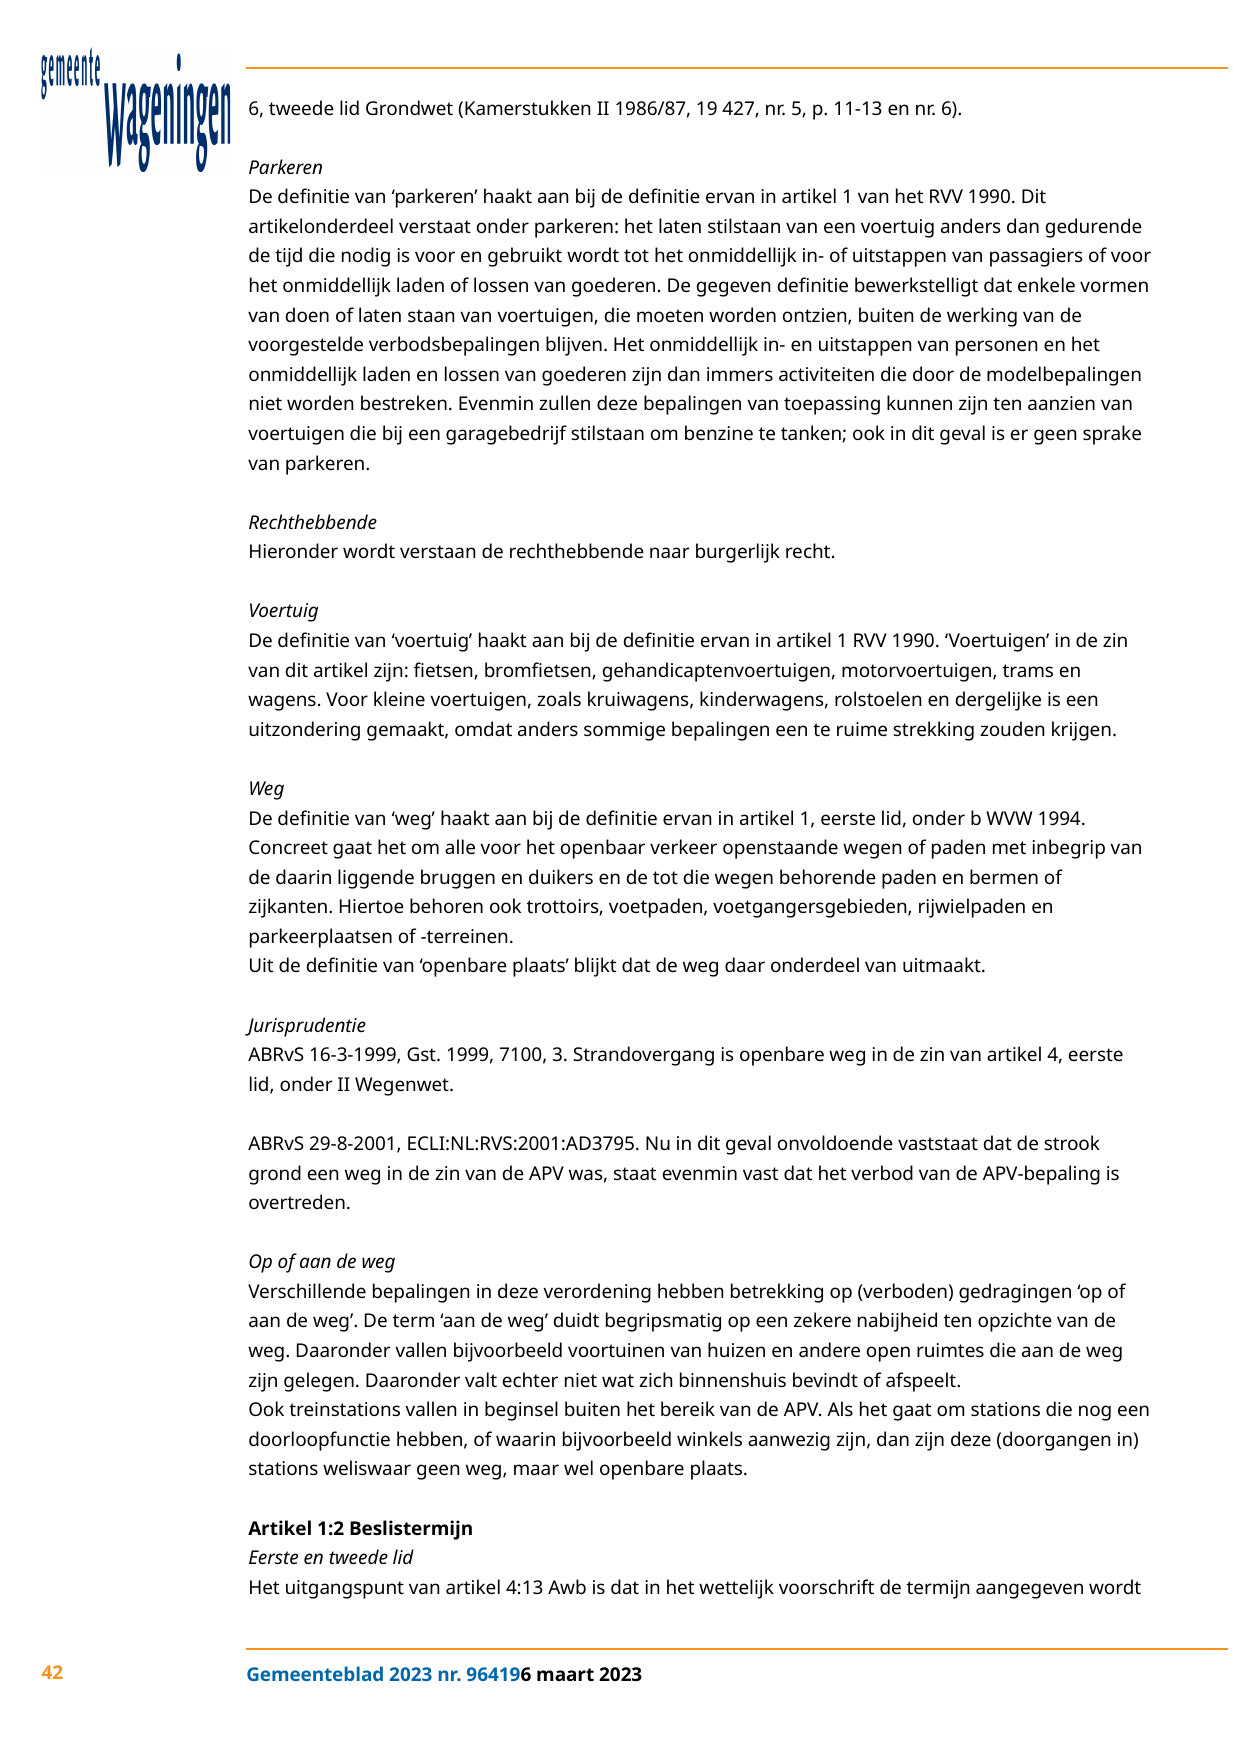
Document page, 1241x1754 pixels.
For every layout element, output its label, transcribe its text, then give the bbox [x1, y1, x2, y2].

text Ook treinstations vallen in beginsel buiten het bereik van de APV. Als het gaat om stations die nog een doorloopfunctie hebben, of waarin bijvoorbeeld winkels aanwezig zijn, dan zijn deze (doorgangen in) stations weliswaar geen weg, maar wel openbare plaats. [248, 1396, 1152, 1481]
text De definitie van ‘weg’ haakt aan bij de definitie ervan in artikel 1, eerste lid, onder b WVW 1994. Concreet gaat het om alle voor het openbaar verkeer openstaande wegen of paden met inbegrip van de daarin liggende bruggen en duikers en de tot die wegen behorende paden en bermen of zijkanten. Hiertoe behoren ook trottoirs, voetpaden, voetgangersgebieden, rijwielpaden en parkeerplaatsen of -terreinen. [248, 805, 1152, 949]
text Weg [248, 775, 1152, 801]
text Jurisprudentie [248, 1012, 1152, 1038]
text Hieronder wordt verstaan de rechthebbende naar burgerlijk recht. [248, 538, 1152, 564]
text Verschillende bepalingen in deze verordening hebben betrekking op (verboden) gedragingen ‘op of aan de weg’. De term ‘aan de weg’ duidt begripsmatig op een zekere nabijheid ten opzichte van de weg. Daaronder vallen bijvoorbeeld voortuinen van huizen en andere open ruimtes die aan de weg zijn gelegen. Daaronder valt echter niet wat zich binnenshuis bevindt of afspeelt. [248, 1278, 1152, 1393]
text Voertuig [248, 598, 1152, 623]
text Artikel 1:2 Beslistermijn [248, 1515, 1152, 1541]
text Rechthebbende [248, 509, 1152, 535]
text Op of aan de weg [248, 1248, 1152, 1274]
picture [41, 47, 231, 172]
text Parkeren [248, 154, 1152, 180]
text Eerste en tweede lid [248, 1544, 1152, 1570]
text Het uitgangspunt van artikel 4:13 Awb is dat in het wettelijk voorschrift de termijn aangegeven wordt [248, 1574, 1152, 1600]
text De definitie van ‘parkeren’ haakt aan bij de definitie ervan in artikel 1 van het RVV 1990. Dit artikelonderdeel verstaat onder parkeren: het laten stilstaan van een voertuig anders dan gedurende de tijd die nodig is voor en gebruikt wordt tot het onmiddellijk in- of uitstappen van passagiers of voor het onmiddellijk laden of lossen van goederen. De gegeven definitie bewerkstelligt dat enkele vormen van doen of laten staan van voertuigen, die moeten worden ontzien, buiten de werking van de voorgestelde verbodsbepalingen blijven. Het onmiddellijk in- en uitstappen van personen en het onmiddellijk laden en lossen van goederen zijn dan immers activiteiten die door de modelbepalingen niet worden bestreken. Evenmin zullen deze bepalingen van toepassing kunnen zijn ten aanzien van voertuigen die bij een garagebedrijf stilstaan om benzine te tanken; ook in dit geval is er geen sprake van parkeren. [248, 183, 1152, 476]
text 6, tweede lid Grondwet (Kamerstukken II 1986/87, 19 427, nr. 5, p. 11-13 en nr. 6). [248, 95, 1152, 121]
text De definitie van ‘voertuig’ haakt aan bij de definitie ervan in artikel 1 RVV 1990. ‘Voertuigen’ in de zin van dit artikel zijn: fietsen, bromfietsen, gehandicaptenvoertuigen, motorvoertuigen, trams en wagens. Voor kleine voertuigen, zoals kruiwagens, kinderwagens, rolstoelen en dergelijke is een uitzondering gemaakt, omdat anders sommige bepalingen een te ruime strekking zouden krijgen. [248, 627, 1152, 742]
text ABRvS 16-3-1999, Gst. 1999, 7100, 3. Strandovergang is openbare weg in de zin van artikel 4, eerste lid, onder II Wegenwet. [248, 1041, 1152, 1097]
text ABRvS 29-8-2001, ECLI:NL:RVS:2001:AD3795. Nu in dit geval onvoldoende vaststaat dat de strook grond een weg in de zin van de APV was, staat evenmin vast dat het verbod van de APV-bepaling is overtreden. [248, 1130, 1152, 1215]
text Uit de definitie van ‘openbare plaats’ blijkt dat de weg daar onderdeel van uitmaakt. [248, 953, 1152, 978]
